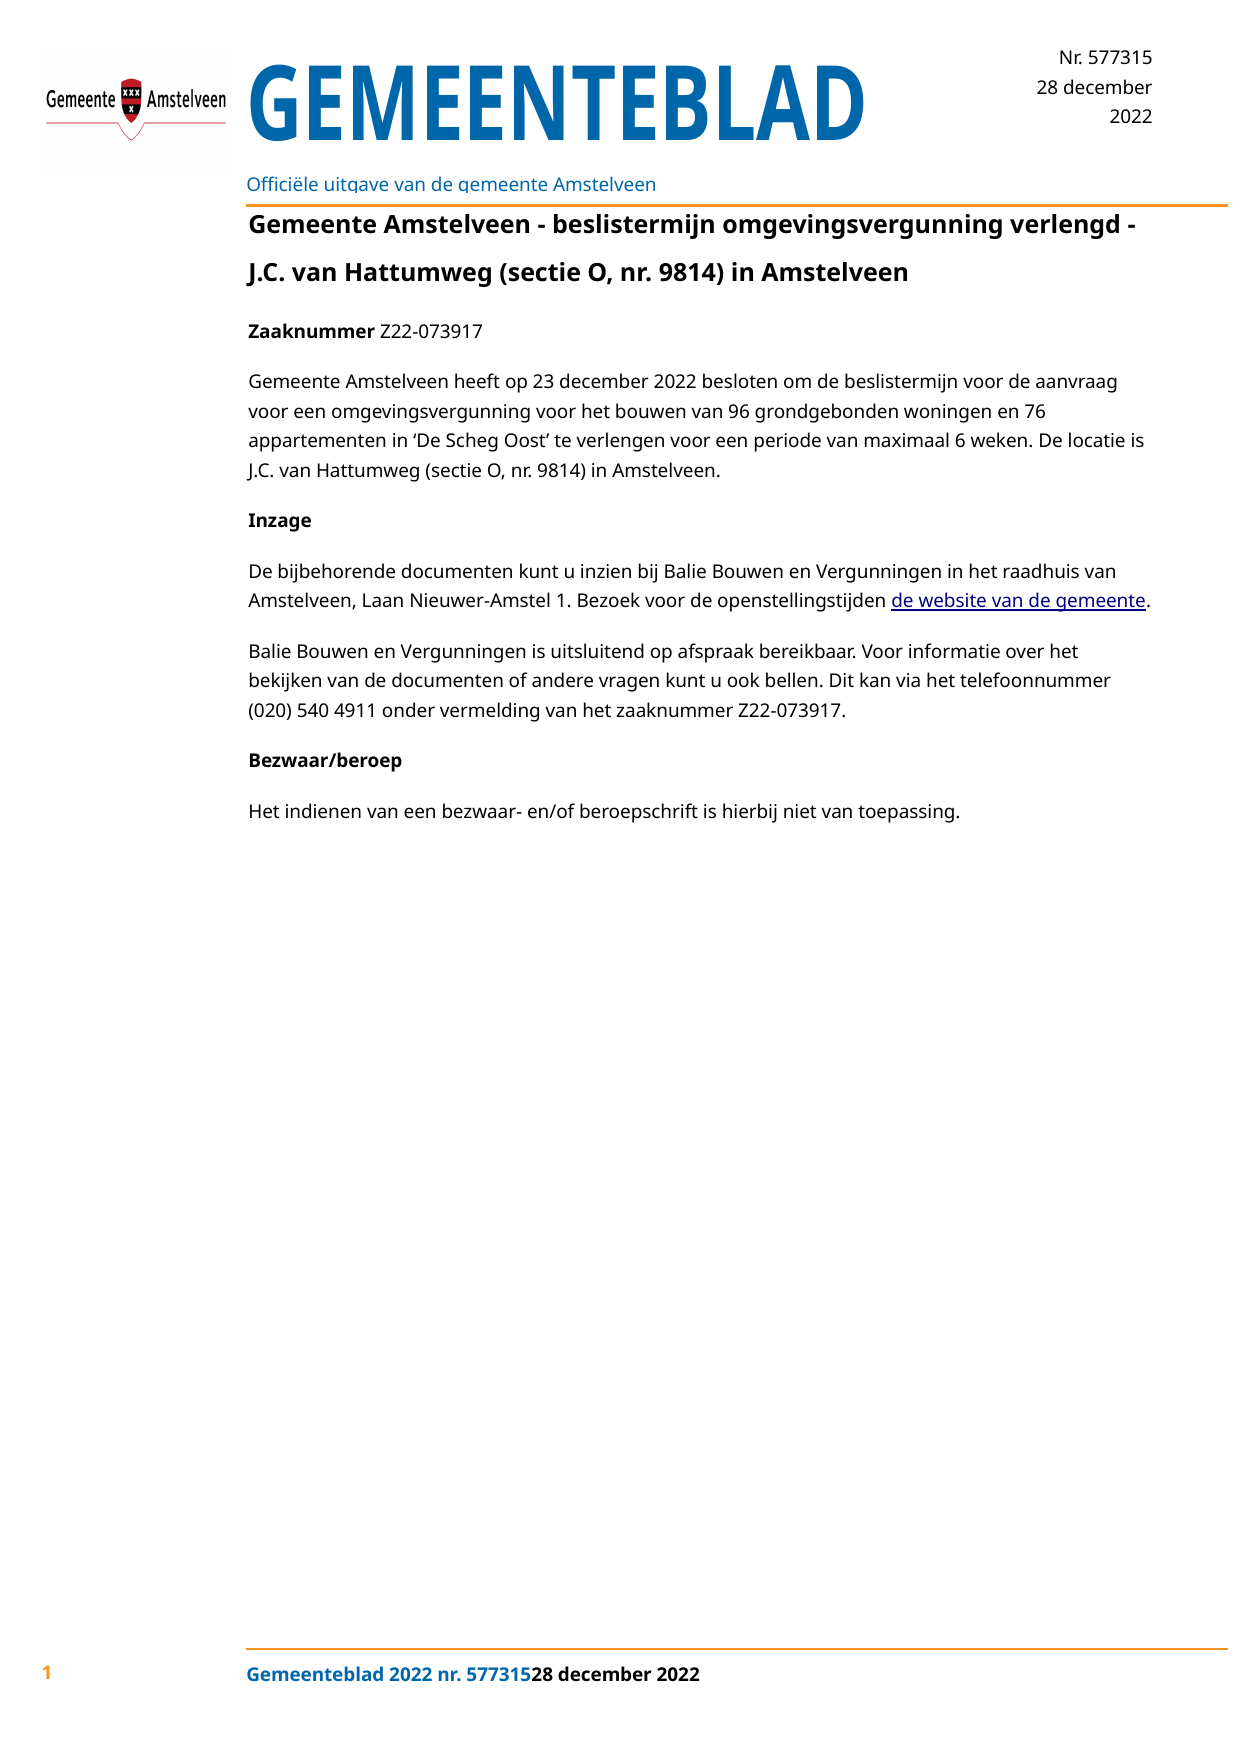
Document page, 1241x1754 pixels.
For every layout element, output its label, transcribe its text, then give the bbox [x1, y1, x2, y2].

picture [41, 47, 231, 172]
text Het indienen van een bezwaar- en/of beroepschrift is hierbij niet van toepassing. [248, 798, 1152, 824]
text Gemeente Amstelveen - beslistermijn omgevingsvergunning verlengd - J.C. van Hattumweg (sectie O, nr. 9814) in Amstelveen [248, 207, 1152, 288]
text Gemeente Amstelveen heeft op 23 december 2022 besloten om de beslistermijn voor de aanvraag voor een omgevingsvergunning voor het bouwen van 96 grondgebonden woningen en 76 appartementen in ‘De Scheg Oost’ te verlengen voor een periode van maximaal 6 weken. De locatie is J.C. van Hattumweg (sectie O, nr. 9814) in Amstelveen. [248, 368, 1152, 483]
text Zaaknummer Z22-073917 [248, 318, 1152, 344]
text De bijbehorende documenten kunt u inzien bij Balie Bouwen en Vergunningen in het raadhuis van Amstelveen, Laan Nieuwer-Amstel 1. Bezoek voor de openstellingstijden de website van de gemeente. [248, 558, 1152, 613]
text Balie Bouwen en Vergunningen is uitsluitend op afspraak bereikbaar. Voor informatie over het bekijken van de documenten of andere vragen kunt u ook bellen. Dit kan via het telefoonnummer (020) 540 4911 onder vermelding van het zaaknummer Z22-073917. [248, 638, 1152, 723]
text Inzage [248, 507, 1152, 533]
text Bezwaar/beroep [248, 747, 1152, 773]
